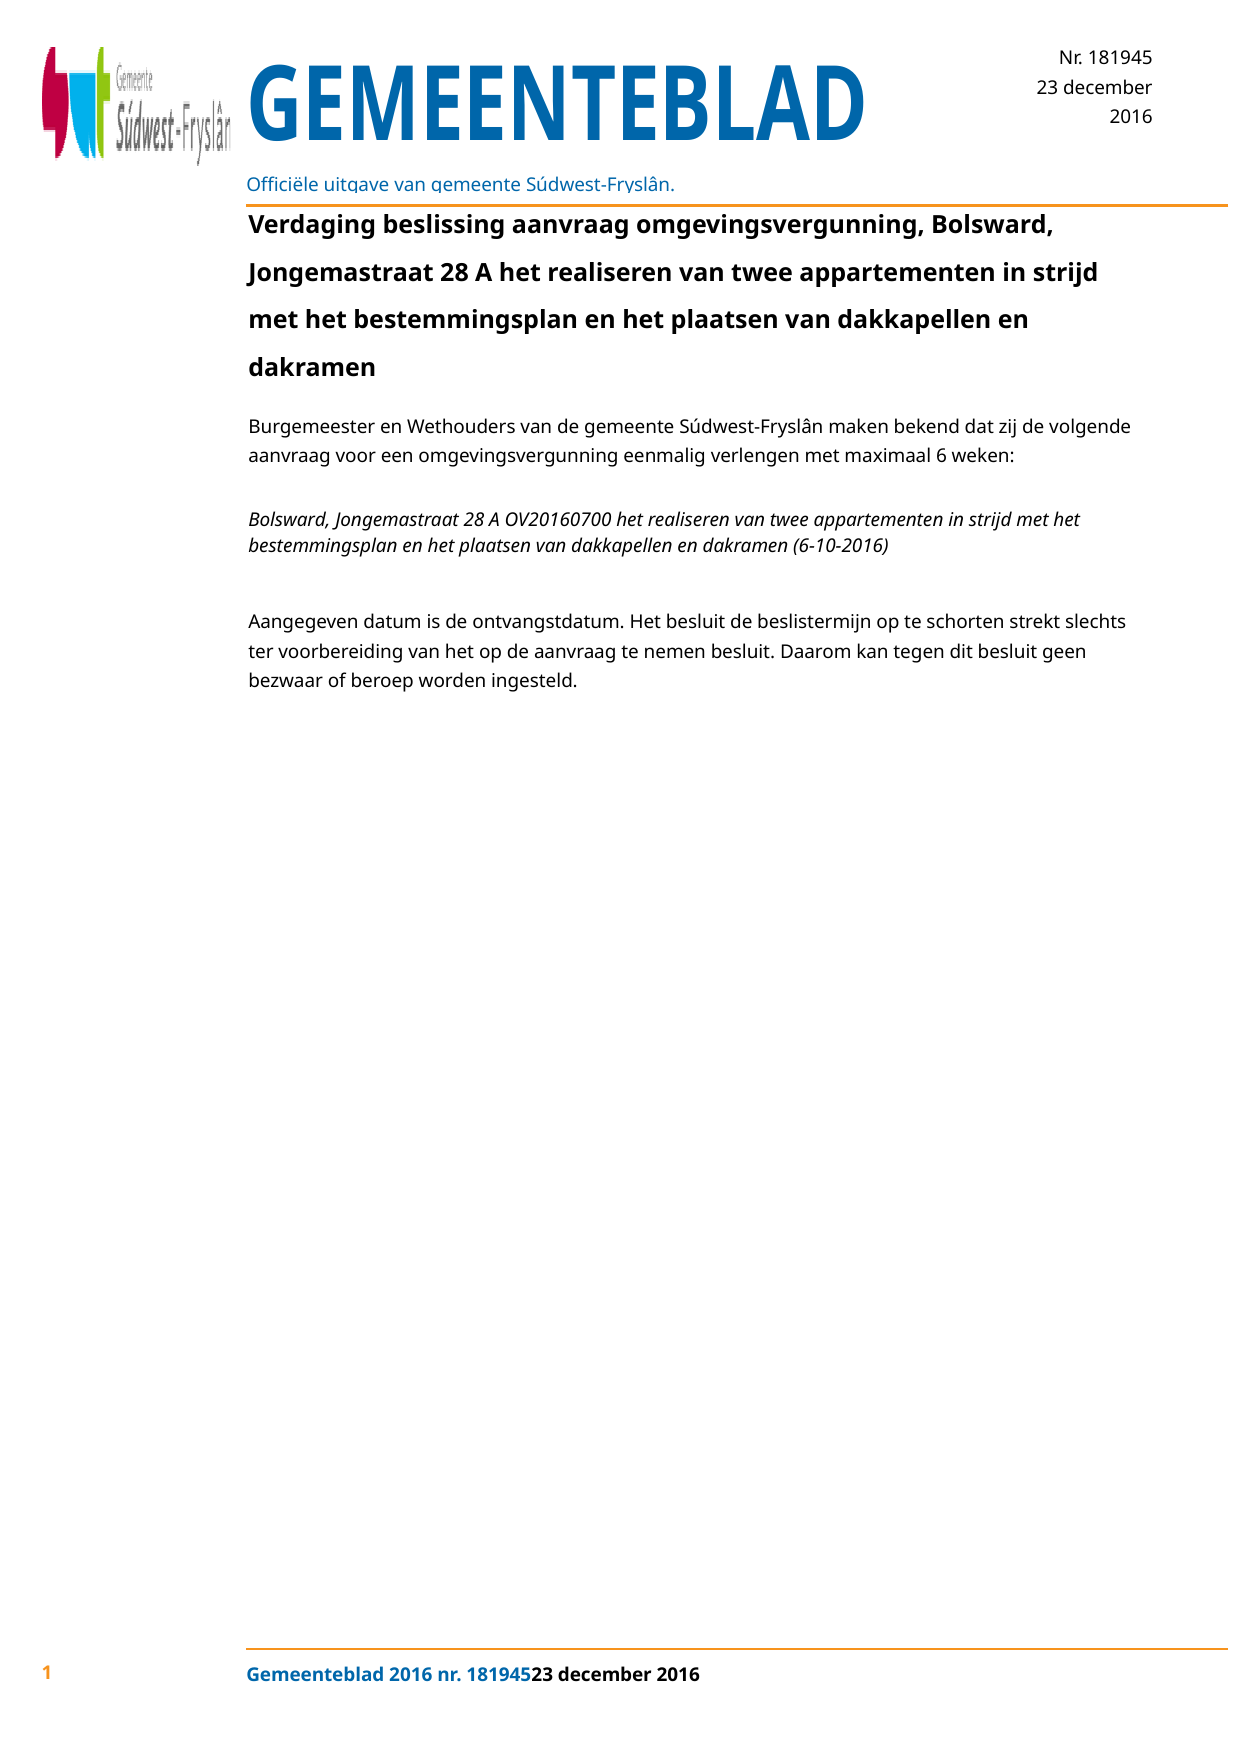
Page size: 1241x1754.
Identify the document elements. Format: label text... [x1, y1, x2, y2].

text Burgemeester en Wethouders van de gemeente Súdwest-Fryslân maken bekend dat zij de volgende aanvraag voor een omgevingsvergunning eenmalig verlengen met maximaal 6 weken: [248, 413, 1152, 468]
text Verdaging beslissing aanvraag omgevingsvergunning, Bolsward, Jongemastraat 28 A het realiseren van twee appartementen in strijd met het bestemmingsplan en het plaatsen van dakkapellen en dakramen [248, 207, 1152, 384]
picture [41, 47, 231, 172]
text Aangegeven datum is de ontvangstdatum. Het besluit de beslistermijn op te schorten strekt slechts ter voorbereiding van het op de aanvraag te nemen besluit. Daarom kan tegen dit besluit geen bezwaar of beroep worden ingesteld. [248, 608, 1152, 693]
text Bolsward, Jongemastraat 28 A OV20160700 het realiseren van twee appartementen in strijd met het bestemmingsplan en het plaatsen van dakkapellen en dakramen (6-10-2016) [248, 507, 1152, 558]
